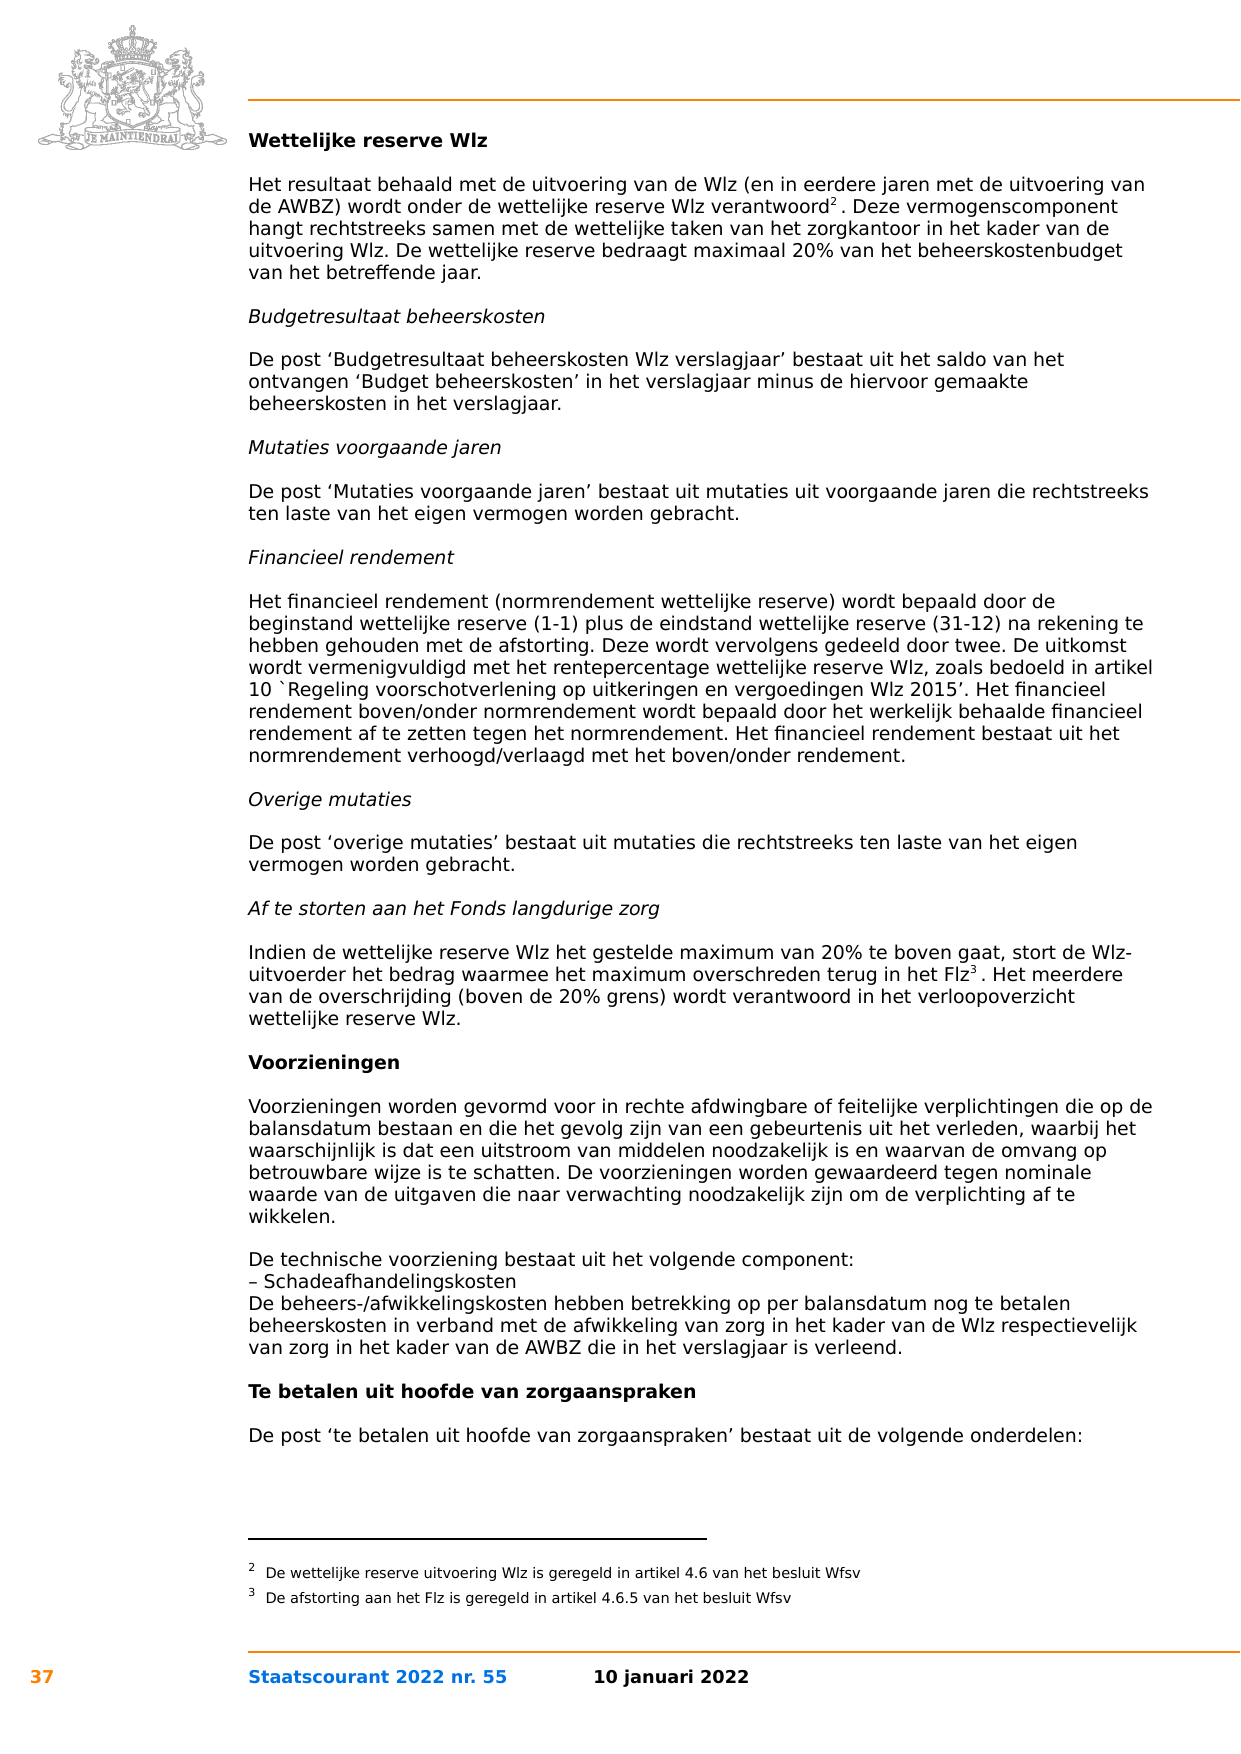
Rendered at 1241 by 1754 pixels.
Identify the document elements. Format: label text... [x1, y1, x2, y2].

text Het resultaat behaald met de uitvoering van de Wlz (en in eerdere jaren met de uitvoering van de AWBZ) wordt onder de wettelijke reserve Wlz verantwoord. Deze vermogenscomponent hangt rechtstreeks samen met de wettelijke taken van het zorgkantoor in het kader van de uitvoering Wlz. De wettelijke reserve bedraagt maximaal 20% van het beheerskostenbudget van het betreffende jaar. [248, 174, 1163, 284]
text Voorzieningen worden gevormd voor in rechte afdwingbare of feitelijke verplichtingen die op de balansdatum bestaan en die het gevolg zijn van een gebeurtenis uit het verleden, waarbij het waarschijnlijk is dat een uitstroom van middelen noodzakelijk is en waarvan de omvang op betrouwbare wijze is te schatten. De voorzieningen worden gewaardeerd tegen nominale waarde van de uitgaven die naar verwachting noodzakelijk zijn om de verplichting af te wikkelen. [248, 1096, 1163, 1227]
text De wettelijke reserve uitvoering Wlz is geregeld in artikel 4.6 van het besluit Wfsv [248, 1561, 1163, 1583]
subtitle Wettelijke reserve Wlz [248, 130, 1163, 152]
text – Schadeafhandelingskosten [248, 1271, 1163, 1293]
text De technische voorziening bestaat uit het volgende component: [248, 1249, 1163, 1271]
subtitle Af te storten aan het Fonds langdurige zorg [248, 898, 1163, 920]
text De post ‘Budgetresultaat beheerskosten Wlz verslagjaar’ bestaat uit het saldo van het ontvangen ‘Budget beheerskosten’ in het verslagjaar minus de hiervoor gemaakte beheerskosten in het verslagjaar. [248, 349, 1163, 415]
text De post ‘overige mutaties’ bestaat uit mutaties die rechtstreeks ten laste van het eigen vermogen worden gebracht. [248, 832, 1163, 876]
text De afstorting aan het Flz is geregeld in artikel 4.6.5 van het besluit Wfsv [248, 1586, 1163, 1608]
subtitle Budgetresultaat beheerskosten [248, 306, 1163, 327]
subtitle Financieel rendement [248, 547, 1163, 569]
subtitle Te betalen uit hoofde van zorgaanspraken [248, 1381, 1163, 1403]
text Het financieel rendement (normrendement wettelijke reserve) wordt bepaald door de beginstand wettelijke reserve (1-1) plus de eindstand wettelijke reserve (31-12) na rekening te hebben gehouden met de afstorting. Deze wordt vervolgens gedeeld door twee. De uitkomst wordt vermenigvuldigd met het rentepercentage wettelijke reserve Wlz, zoals bedoeld in artikel 10 `Regeling voorschotverlening op uitkeringen en vergoedingen Wlz 2015’. Het financieel rendement boven/onder normrendement wordt bepaald door het werkelijk behaalde financieel rendement af te zetten tegen het normrendement. Het financieel rendement bestaat uit het normrendement verhoogd/verlaagd met het boven/onder rendement. [248, 591, 1163, 767]
subtitle Overige mutaties [248, 788, 1163, 810]
subtitle Mutaties voorgaande jaren [248, 437, 1163, 459]
text De post ‘Mutaties voorgaande jaren’ bestaat uit mutaties uit voorgaande jaren die rechtstreeks ten laste van het eigen vermogen worden gebracht. [248, 481, 1163, 525]
text Indien de wettelijke reserve Wlz het gestelde maximum van 20% te boven gaat, stort de Wlz-uitvoerder het bedrag waarmee het maximum overschreden terug in het Flz. Het meerdere van de overschrijding (boven de 20% grens) wordt verantwoord in het verloopoverzicht wettelijke reserve Wlz. [248, 942, 1163, 1030]
subtitle Voorzieningen [248, 1052, 1163, 1074]
text De post ‘te betalen uit hoofde van zorgaanspraken’ bestaat uit de volgende onderdelen: [248, 1425, 1163, 1447]
picture [38, 25, 227, 150]
text De beheers-/afwikkelingskosten hebben betrekking op per balansdatum nog te betalen beheerskosten in verband met de afwikkeling van zorg in het kader van de Wlz respectievelijk van zorg in het kader van de AWBZ die in het verslagjaar is verleend. [248, 1293, 1163, 1359]
